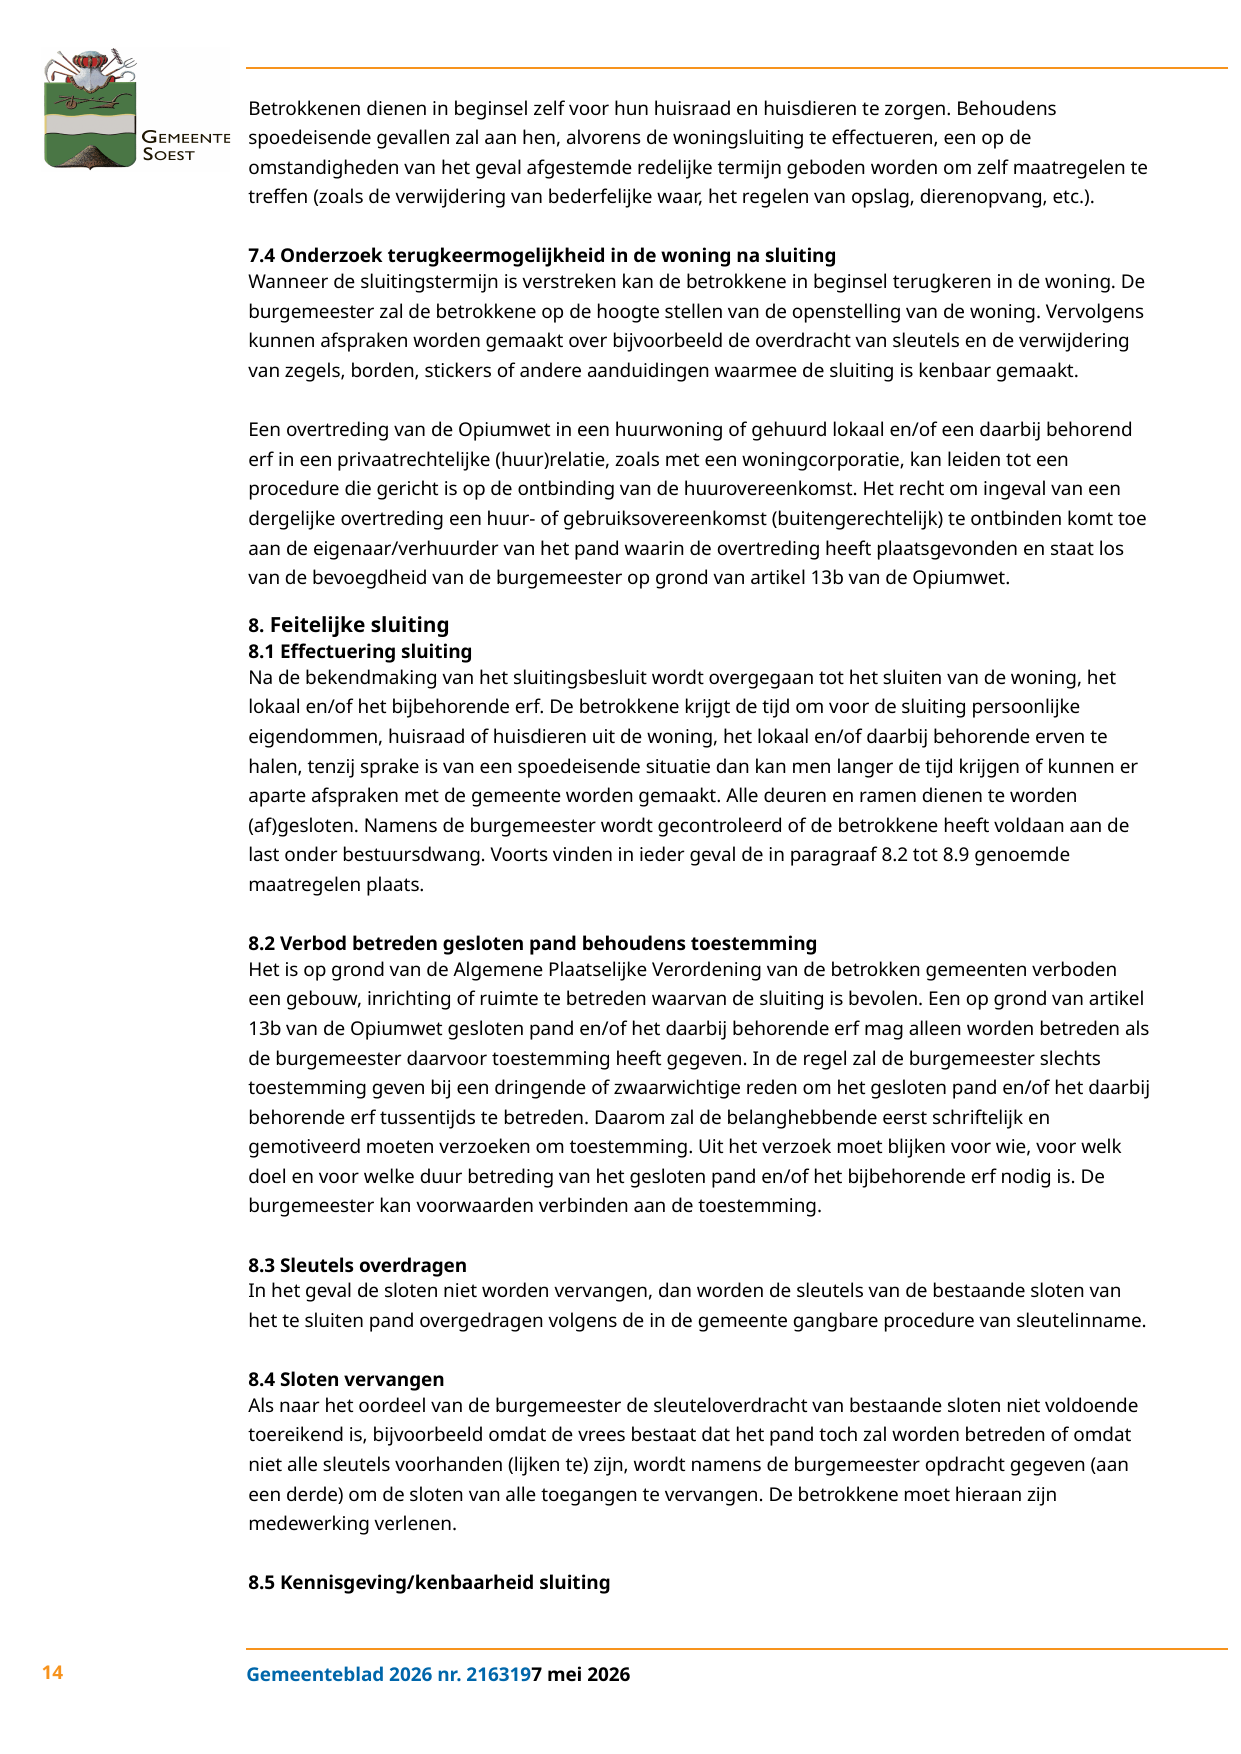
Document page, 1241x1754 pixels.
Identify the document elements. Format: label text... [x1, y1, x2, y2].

text Betrokkenen dienen in beginsel zelf voor hun huisraad en huisdieren te zorgen. Behoudens spoedeisende gevallen zal aan hen, alvorens de woningsluiting te effectueren, een op de omstandigheden van het geval afgestemde redelijke termijn geboden worden om zelf maatregelen te treffen (zoals de verwijdering van bederfelijke waar, het regelen van opslag, dierenopvang, etc.). [248, 95, 1152, 209]
text 8.1 Effectuering sluiting [248, 638, 1152, 664]
text Als naar het oordeel van de burgemeester de sleuteloverdracht van bestaande sloten niet voldoende toereikend is, bijvoorbeeld omdat de vrees bestaat dat het pand toch zal worden betreden of omdat niet alle sleutels voorhanden (lijken te) zijn, wordt namens de burgemeester opdracht gegeven (aan een derde) om de sloten van alle toegangen te vervangen. De betrokkene moet hieraan zijn medewerking verlenen. [248, 1392, 1152, 1536]
text Een overtreding van de Opiumwet in een huurwoning of gehuurd lokaal en/of een daarbij behorend erf in een privaatrechtelijke (huur)relatie, zoals met een woningcorporatie, kan leiden tot een procedure die gericht is op de ontbinding van de huurovereenkomst. Het recht om ingeval van een dergelijke overtreding een huur- of gebruiksovereenkomst (buitengerechtelijk) te ontbinden komt toe aan de eigenaar/verhuurder van het pand waarin de overtreding heeft plaatsgevonden en staat los van de bevoegdheid van de burgemeester op grond van artikel 13b van de Opiumwet. [248, 416, 1152, 590]
picture [41, 47, 231, 172]
text In het geval de sloten niet worden vervangen, dan worden de sleutels van de bestaande sloten van het te sluiten pand overgedragen volgens de in de gemeente gangbare procedure van sleutelinname. [248, 1278, 1152, 1333]
text Het is op grond van de Algemene Plaatselijke Verordening van de betrokken gemeenten verboden een gebouw, inrichting of ruimte te betreden waarvan de sluiting is bevolen. Een op grond van artikel 13b van de Opiumwet gesloten pand en/of het daarbij behorende erf mag alleen worden betreden als de burgemeester daarvoor toestemming heeft gegeven. In de regel zal de burgemeester slechts toestemming geven bij een dringende of zwaarwichtige reden om het gesloten pand en/of het daarbij behorende erf tussentijds te betreden. Daarom zal de belanghebbende eerst schriftelijk en gemotiveerd moeten verzoeken om toestemming. Uit het verzoek moet blijken voor wie, voor welk doel en voor welke duur betreding van het gesloten pand en/of het bijbehorende erf nodig is. De burgemeester kan voorwaarden verbinden aan de toestemming. [248, 956, 1152, 1218]
text 8.4 Sloten vervangen [248, 1366, 1152, 1392]
text 8.2 Verbod betreden gesloten pand behoudens toestemming [248, 930, 1152, 956]
text Wanneer de sluitingstermijn is verstreken kan de betrokkene in beginsel terugkeren in de woning. De burgemeester zal de betrokkene op de hoogte stellen van de openstelling van de woning. Vervolgens kunnen afspraken worden gemaakt over bijvoorbeeld de overdracht van sleutels en de verwijdering van zegels, borden, stickers of andere aanduidingen waarmee de sluiting is kenbaar gemaakt. [248, 268, 1152, 383]
text 8.5 Kennisgeving/kenbaarheid sluiting [248, 1569, 1152, 1595]
text 7.4 Onderzoek terugkeermogelijkheid in de woning na sluiting [248, 243, 1152, 268]
text Na de bekendmaking van het sluitingsbesluit wordt overgegaan tot het sluiten van de woning, het lokaal en/of het bijbehorende erf. De betrokkene krijgt de tijd om voor de sluiting persoonlijke eigendommen, huisraad of huisdieren uit de woning, het lokaal en/of daarbij behorende erven te halen, tenzij sprake is van een spoedeisende situatie dan kan men langer de tijd krijgen of kunnen er aparte afspraken met de gemeente worden gemaakt. Alle deuren en ramen dienen te worden (af)gesloten. Namens de burgemeester wordt gecontroleerd of de betrokkene heeft voldaan aan de last onder bestuursdwang. Voorts vinden in ieder geval de in paragraaf 8.2 tot 8.9 genoemde maatregelen plaats. [248, 664, 1152, 897]
text 8. Feitelijke sluiting [248, 610, 1152, 638]
text 8.3 Sleutels overdragen [248, 1252, 1152, 1278]
